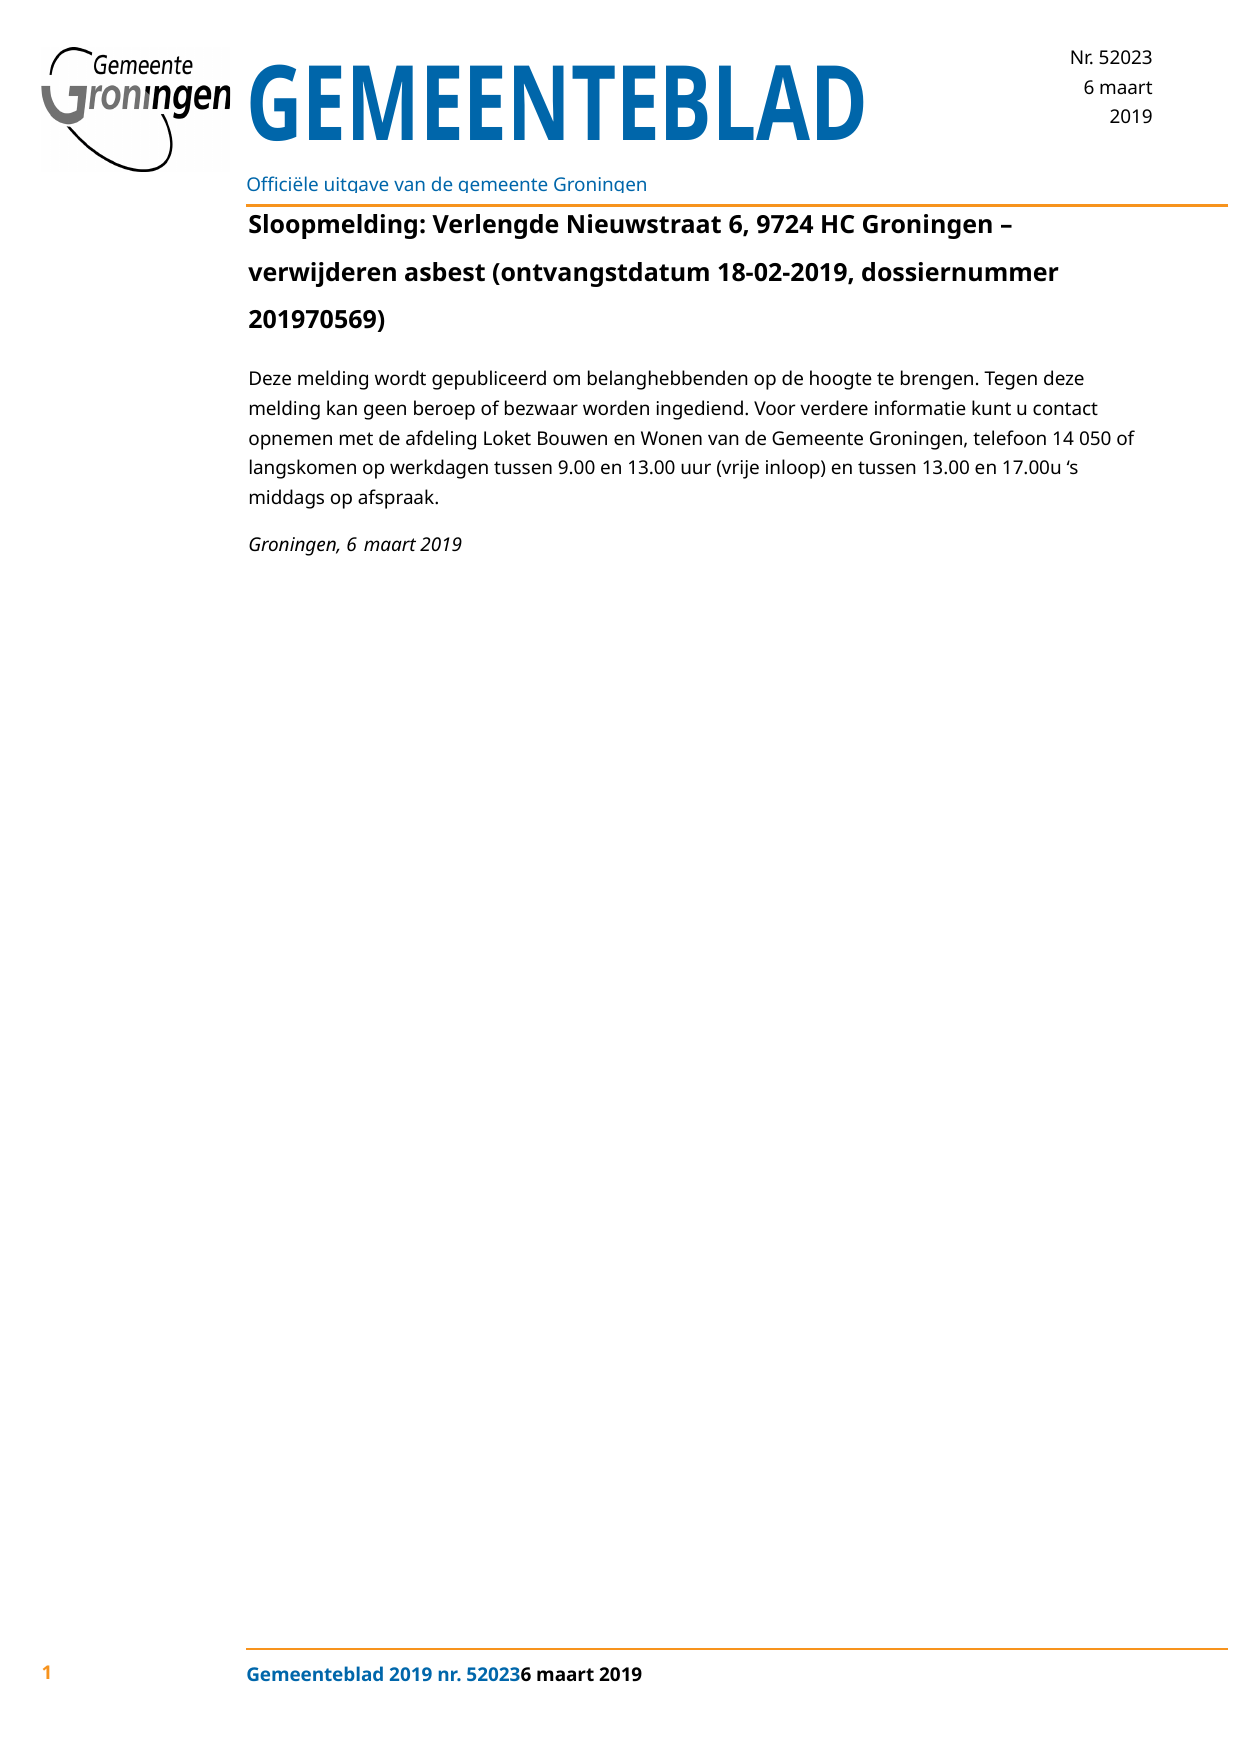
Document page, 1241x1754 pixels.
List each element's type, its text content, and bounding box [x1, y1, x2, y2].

picture [41, 47, 231, 172]
text Deze melding wordt gepubliceerd om belanghebbenden op de hoogte te brengen. Tegen deze melding kan geen beroep of bezwaar worden ingediend. Voor verdere informatie kunt u contact opnemen met de afdeling Loket Bouwen en Wonen van de Gemeente Groningen, telefoon 14 050 of langskomen op werkdagen tussen 9.00 en 13.00 uur (vrije inloop) en tussen 13.00 en 17.00u ‘s middags op afspraak. [248, 366, 1152, 509]
text Groningen, 6 maart 2019 [248, 532, 1152, 557]
text Sloopmelding: Verlengde Nieuwstraat 6, 9724 HC Groningen – verwijderen asbest (ontvangstdatum 18-02-2019, dossiernummer 201970569) [248, 207, 1152, 336]
